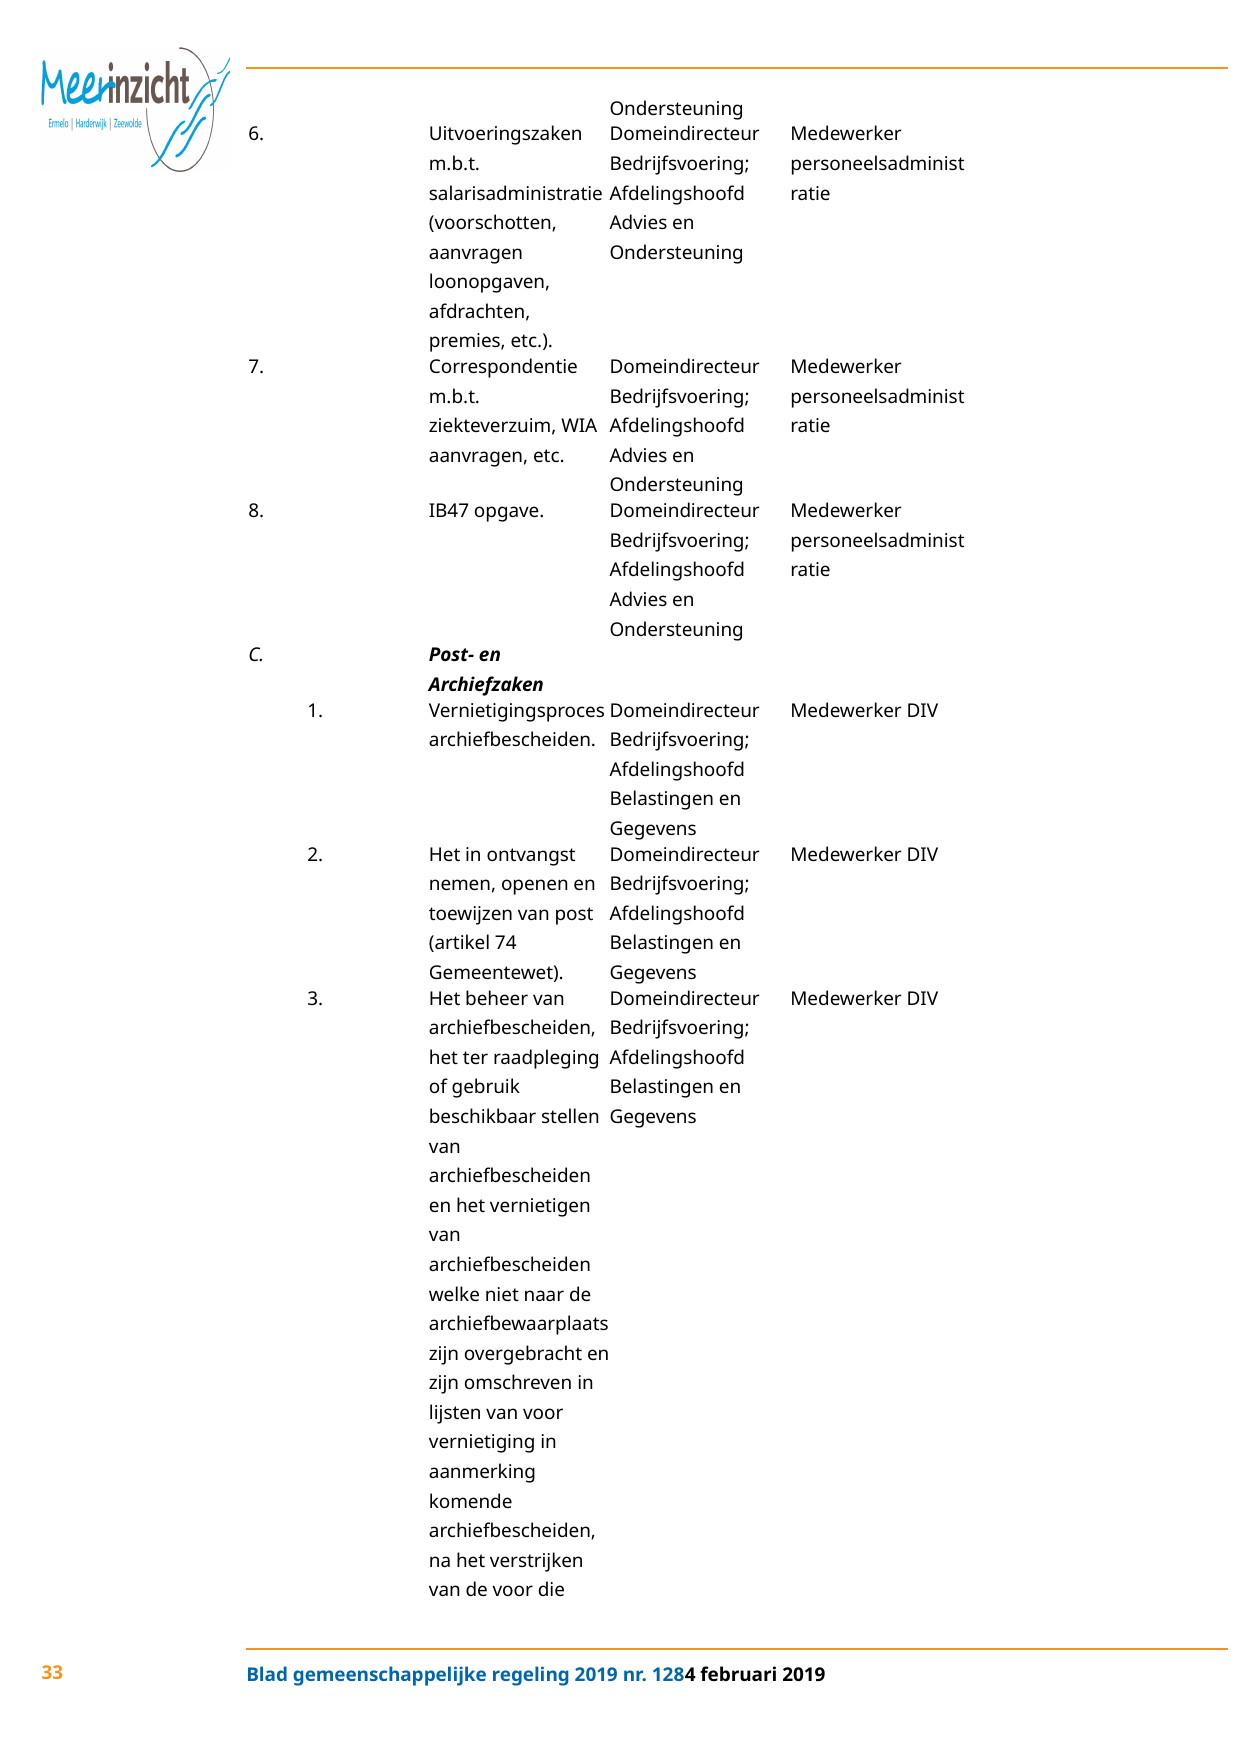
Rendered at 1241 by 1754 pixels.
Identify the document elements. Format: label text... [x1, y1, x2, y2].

table_cell C. [248, 641, 429, 697]
table_cell [790, 641, 971, 697]
table_cell [971, 353, 1152, 497]
table_cell [248, 95, 429, 121]
table_cell Correspondentie m.b.t. ziekteverzuim, WIA aanvragen, etc. [429, 353, 609, 497]
table_cell Uitvoeringszaken m.b.t. salarisadministratie (voorschotten, aanvragen loonopgaven, afdrachten, premies, etc.). [429, 121, 609, 353]
table_cell [790, 95, 971, 121]
picture [41, 47, 231, 172]
table_cell [609, 641, 790, 697]
table_cell 8. [248, 498, 429, 641]
table_cell [971, 697, 1152, 841]
table_cell Post- en Archiefzaken [429, 641, 609, 697]
table_cell 2. [248, 841, 429, 985]
table_cell Domeindirecteur Bedrijfsvoering; Afdelingshoofd Belastingen en Gegevens [609, 841, 790, 985]
table_cell [971, 121, 1152, 353]
table_cell [971, 641, 1152, 697]
table_cell Medewerker DIV [790, 697, 971, 841]
table_cell Medewerker personeelsadministratie [790, 121, 971, 353]
table_cell [971, 498, 1152, 641]
table_cell Medewerker DIV [790, 841, 971, 985]
table_cell Domeindirecteur Bedrijfsvoering; Afdelingshoofd Advies en Ondersteuning [609, 498, 790, 641]
table_cell Ondersteuning [609, 95, 790, 121]
table_cell Domeindirecteur Bedrijfsvoering; Afdelingshoofd Belastingen en Gegevens [609, 985, 790, 1602]
table_cell Medewerker DIV [790, 985, 971, 1602]
table_cell Domeindirecteur Bedrijfsvoering; Afdelingshoofd Advies en Ondersteuning [609, 353, 790, 497]
table_cell IB47 opgave. [429, 498, 609, 641]
table_cell 7. [248, 353, 429, 497]
table_cell [971, 841, 1152, 985]
table_cell 3. [248, 985, 429, 1602]
table_cell [971, 95, 1152, 121]
table_cell Het beheer van archiefbescheiden, het ter raadpleging of gebruik beschikbaar stellen van archiefbescheiden en het vernietigen van archiefbescheiden welke niet naar de archiefbewaarplaats zijn overgebracht en zijn omschreven in lijsten van voor vernietiging in aanmerking komende archiefbescheiden, na het verstrijken van de voor die [429, 985, 609, 1602]
table_cell Medewerker personeelsadministratie [790, 353, 971, 497]
table_cell Domeindirecteur Bedrijfsvoering; Afdelingshoofd Advies en Ondersteuning [609, 121, 790, 353]
table_cell Medewerker personeelsadministratie [790, 498, 971, 641]
table_cell [971, 985, 1152, 1602]
table_cell Het in ontvangst nemen, openen en toewijzen van post (artikel 74 Gemeentewet). [429, 841, 609, 985]
table_cell Vernietigingsproces archiefbescheiden. [429, 697, 609, 841]
table_cell 1. [248, 697, 429, 841]
table_cell [429, 95, 609, 121]
table_cell Domeindirecteur Bedrijfsvoering; Afdelingshoofd Belastingen en Gegevens [609, 697, 790, 841]
table_cell 6. [248, 121, 429, 353]
